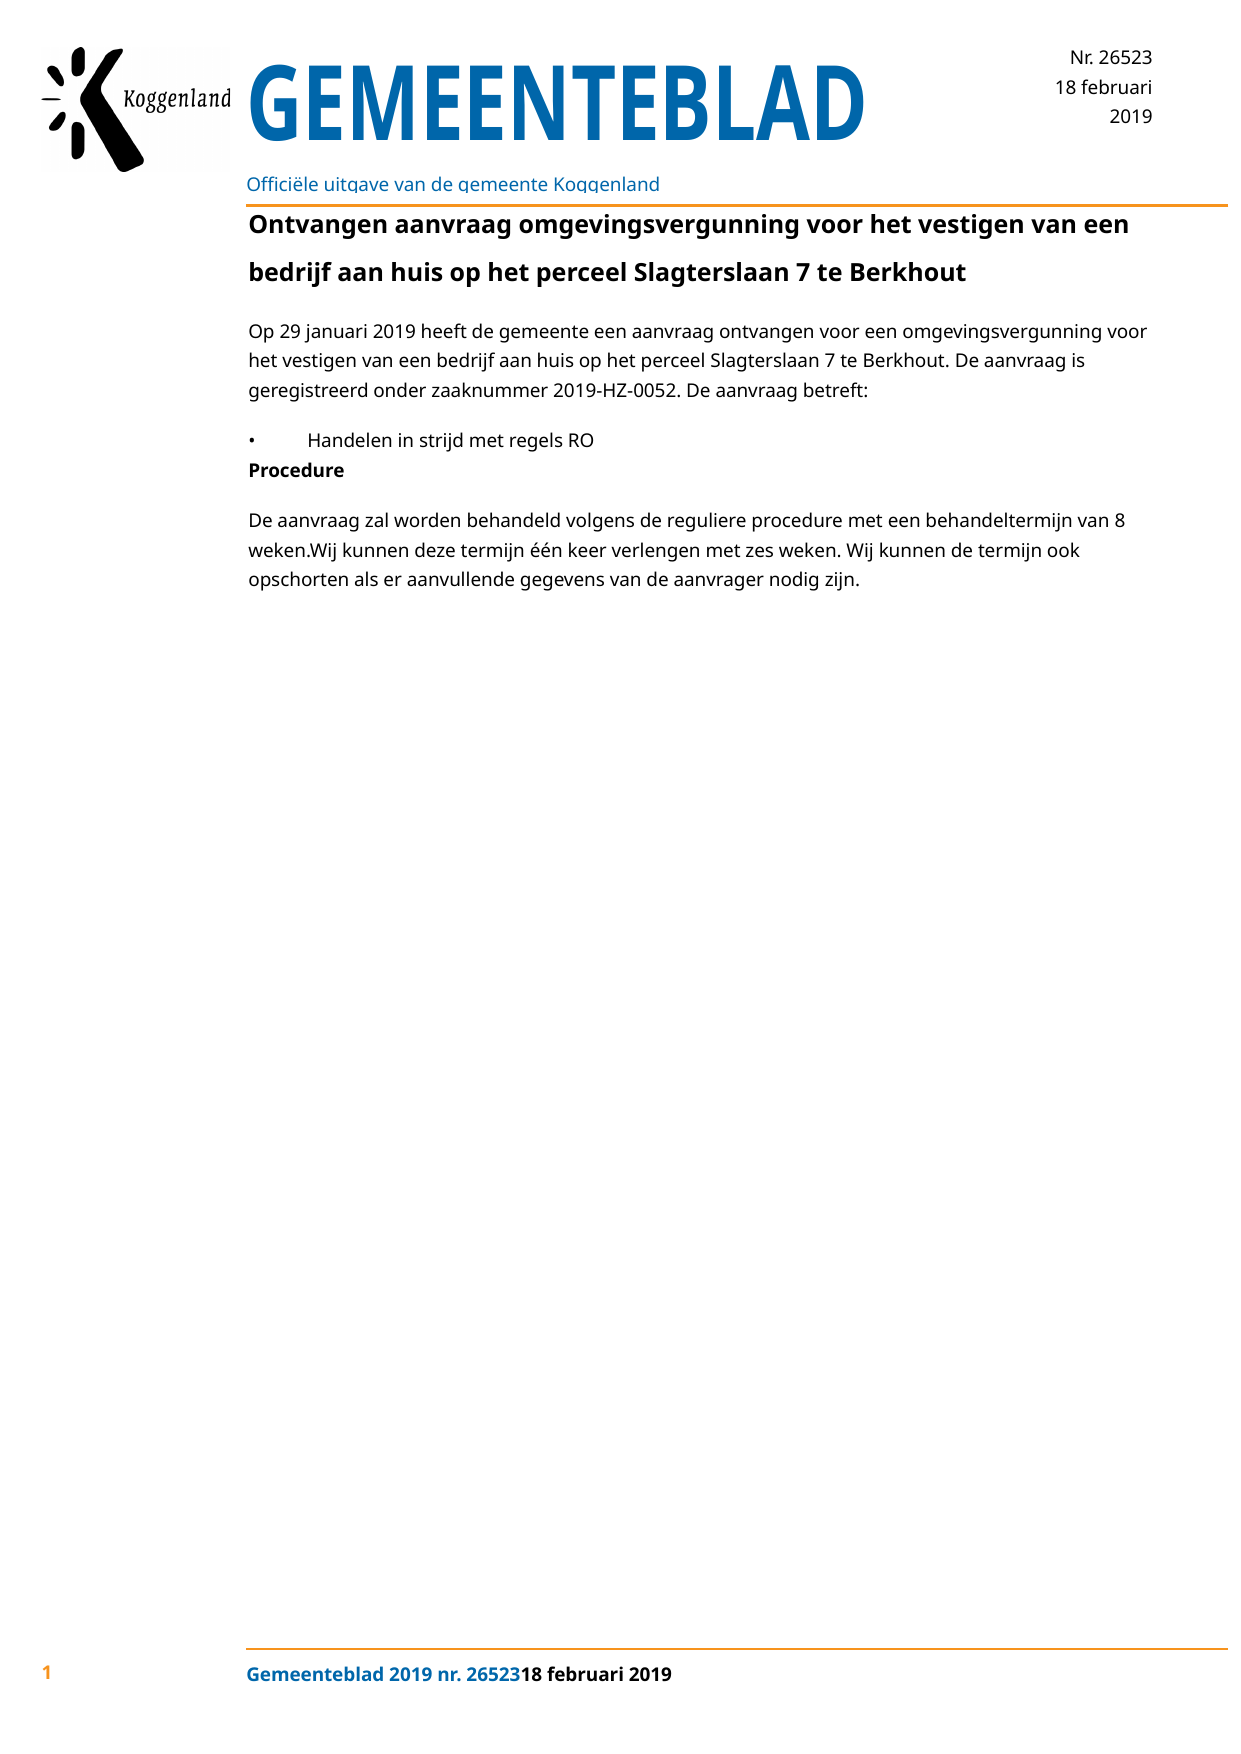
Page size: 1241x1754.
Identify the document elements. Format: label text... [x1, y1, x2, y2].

text Ontvangen aanvraag omgevingsvergunning voor het vestigen van een bedrijf aan huis op het perceel Slagterslaan 7 te Berkhout [248, 207, 1152, 288]
picture [41, 47, 231, 172]
list Handelen in strijd met regels RO [248, 427, 1152, 453]
text Procedure [248, 457, 1152, 483]
text Op 29 januari 2019 heeft de gemeente een aanvraag ontvangen voor een omgevingsvergunning voor het vestigen van een bedrijf aan huis op het perceel Slagterslaan 7 te Berkhout. De aanvraag is geregistreerd onder zaaknummer 2019-HZ-0052. De aanvraag betreft: [248, 318, 1152, 403]
text De aanvraag zal worden behandeld volgens de reguliere procedure met een behandeltermijn van 8 weken.Wij kunnen deze termijn één keer verlengen met zes weken. Wij kunnen de termijn ook opschorten als er aanvullende gegevens van de aanvrager nodig zijn. [248, 507, 1152, 592]
